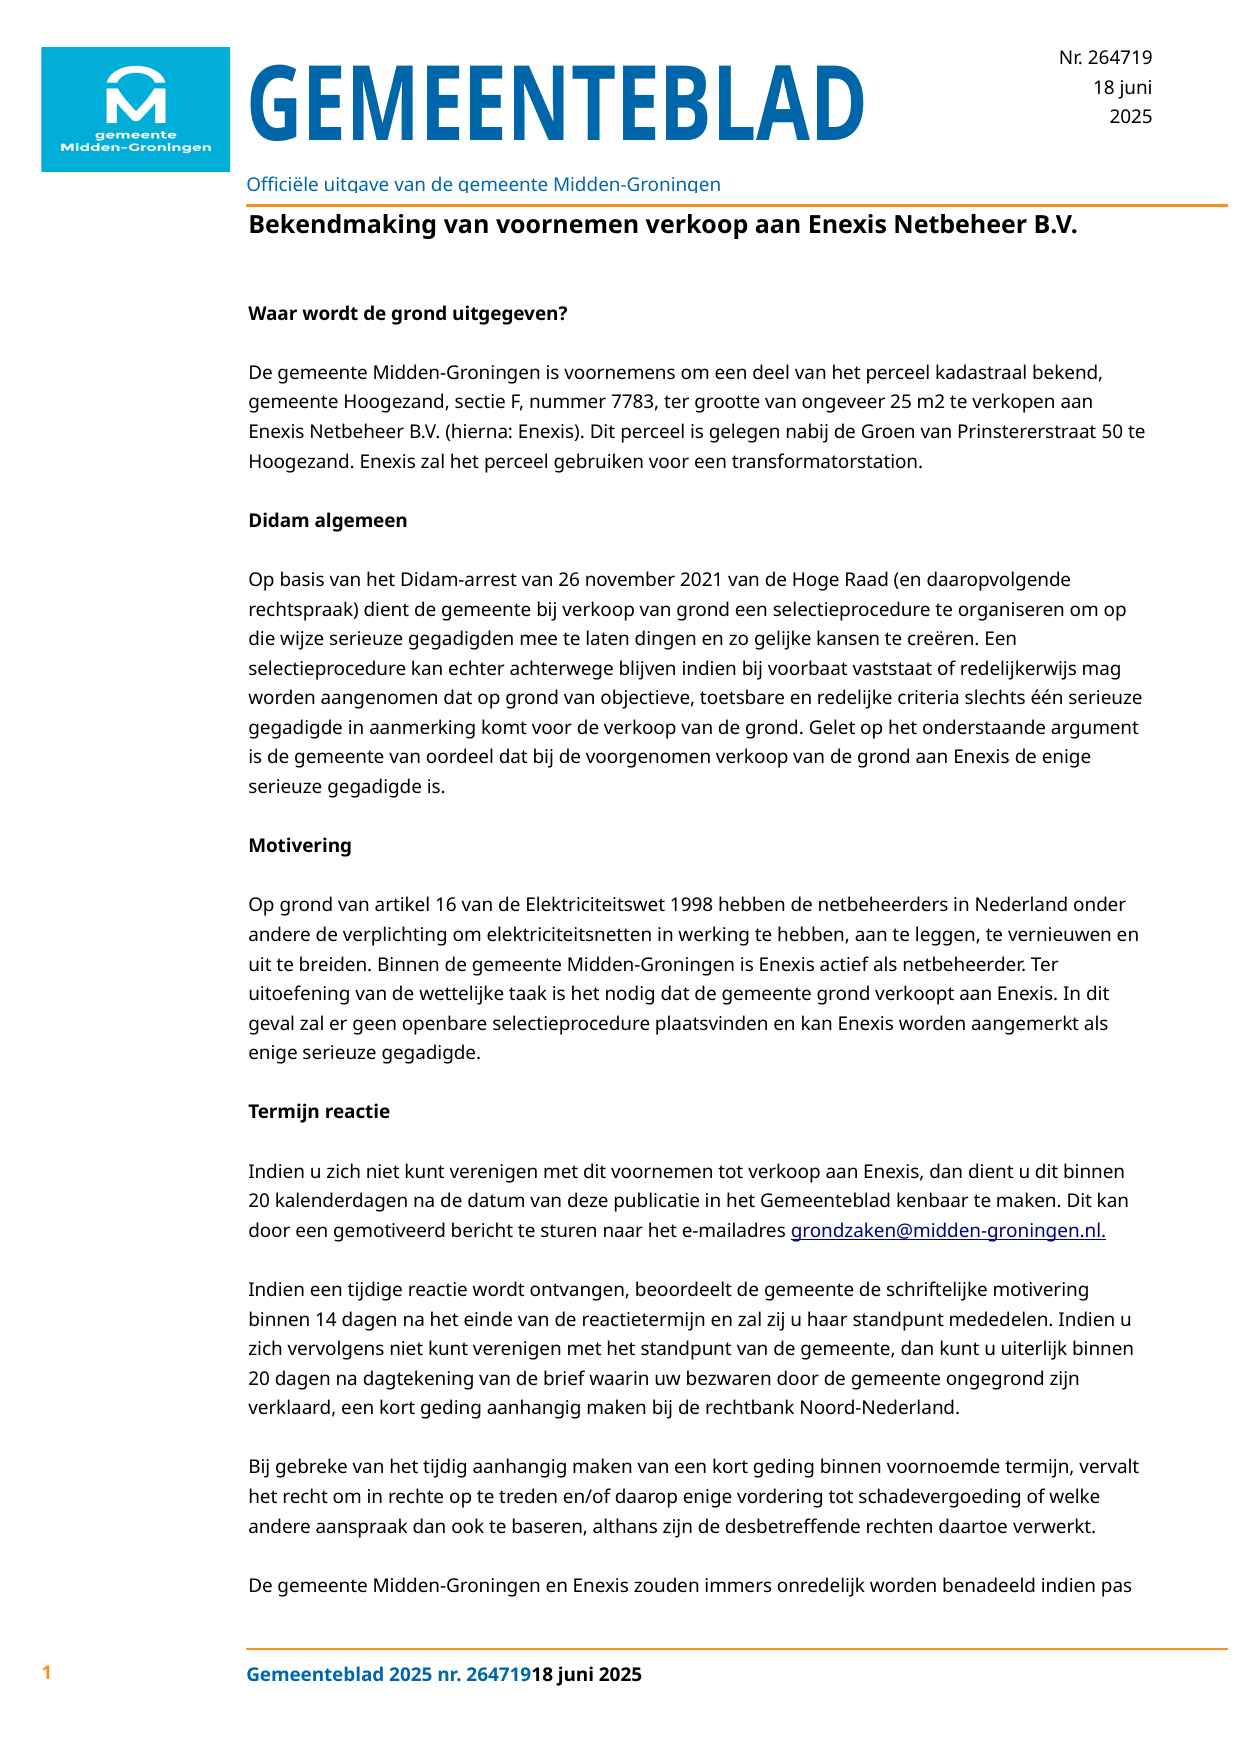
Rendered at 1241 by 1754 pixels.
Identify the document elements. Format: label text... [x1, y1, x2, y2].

picture [108, 66, 164, 82]
text Bekendmaking van voornemen verkoop aan Enexis Netbeheer B.V. [248, 207, 1152, 241]
text De gemeente Midden-Groningen is voornemens om een deel van het perceel kadastraal bekend, gemeente Hoogezand, sectie F, nummer 7783, ter grootte van ongeveer 25 m2 te verkopen aan Enexis Netbeheer B.V. (hierna: Enexis). Dit perceel is gelegen nabij de Groen van Prinstererstraat 50 te Hoogezand. Enexis zal het perceel gebruiken voor een transformatorstation. [248, 359, 1152, 473]
text Op basis van het Didam-arrest van 26 november 2021 van de Hoge Raad (en daaropvolgende rechtspraak) dient de gemeente bij verkoop van grond een selectieprocedure te organiseren om op die wijze serieuze gegadigden mee te laten dingen en zo gelijke kansen te creëren. Een selectieprocedure kan echter achterwege blijven indien bij voorbaat vaststaat of redelijkerwijs mag worden aangenomen dat op grond van objectieve, toetsbare en redelijke criteria slechts één serieuze gegadigde in aanmerking komt voor de verkoop van de grond. Gelet op het onderstaande argument is de gemeente van oordeel dat bij de voorgenomen verkoop van de grond aan Enexis de enige serieuze gegadigde is. [248, 566, 1152, 799]
text Indien een tijdige reactie wordt ontvangen, beoordeelt de gemeente de schriftelijke motivering binnen 14 dagen na het einde van de reactietermijn en zal zij u haar standpunt mededelen. Indien u zich vervolgens niet kunt verenigen met het standpunt van de gemeente, dan kunt u uiterlijk binnen 20 dagen na dagtekening van de brief waarin uw bezwaren door de gemeente ongegrond zijn verklaard, een kort geding aanhangig maken bij de rechtbank Noord-Nederland. [248, 1276, 1152, 1420]
text Didam algemeen [248, 507, 1152, 533]
text Op grond van artikel 16 van de Elektriciteitswet 1998 hebben de netbeheerders in Nederland onder andere de verplichting om elektriciteitsnetten in werking te hebben, aan te leggen, te vernieuwen en uit te breiden. Binnen de gemeente Midden-Groningen is Enexis actief als netbeheerder. Ter uitoefening van de wettelijke taak is het nodig dat de gemeente grond verkoopt aan Enexis. In dit geval zal er geen openbare selectieprocedure plaatsvinden en kan Enexis worden aangemerkt als enige serieuze gegadigde. [248, 892, 1152, 1065]
text De gemeente Midden-Groningen en Enexis zouden immers onredelijk worden benadeeld indien pas [248, 1572, 1152, 1598]
text Motivering [248, 832, 1152, 858]
picture [107, 89, 165, 122]
text Termijn reactie [248, 1099, 1152, 1124]
picture [184, 146, 190, 153]
text Bij gebreke van het tijdig aanhangig maken van een kort geding binnen voornoemde termijn, vervalt het recht om in rechte op te treden en/of daarop enige vordering tot schadevergoeding of welke andere aanspraak dan ook te baseren, althans zijn de desbetreffende rechten daartoe verwerkt. [248, 1454, 1152, 1538]
text Waar wordt de grond uitgegeven? [248, 300, 1152, 326]
text Indien u zich niet kunt verenigen met dit voornemen tot verkoop aan Enexis, dan dient u dit binnen 20 kalenderdagen na de datum van deze publicatie in het Gemeenteblad kenbaar te maken. Dit kan door een gemotiveerd bericht te sturen naar het e-mailadres grondzaken@midden-groningen.nl. [248, 1158, 1152, 1243]
